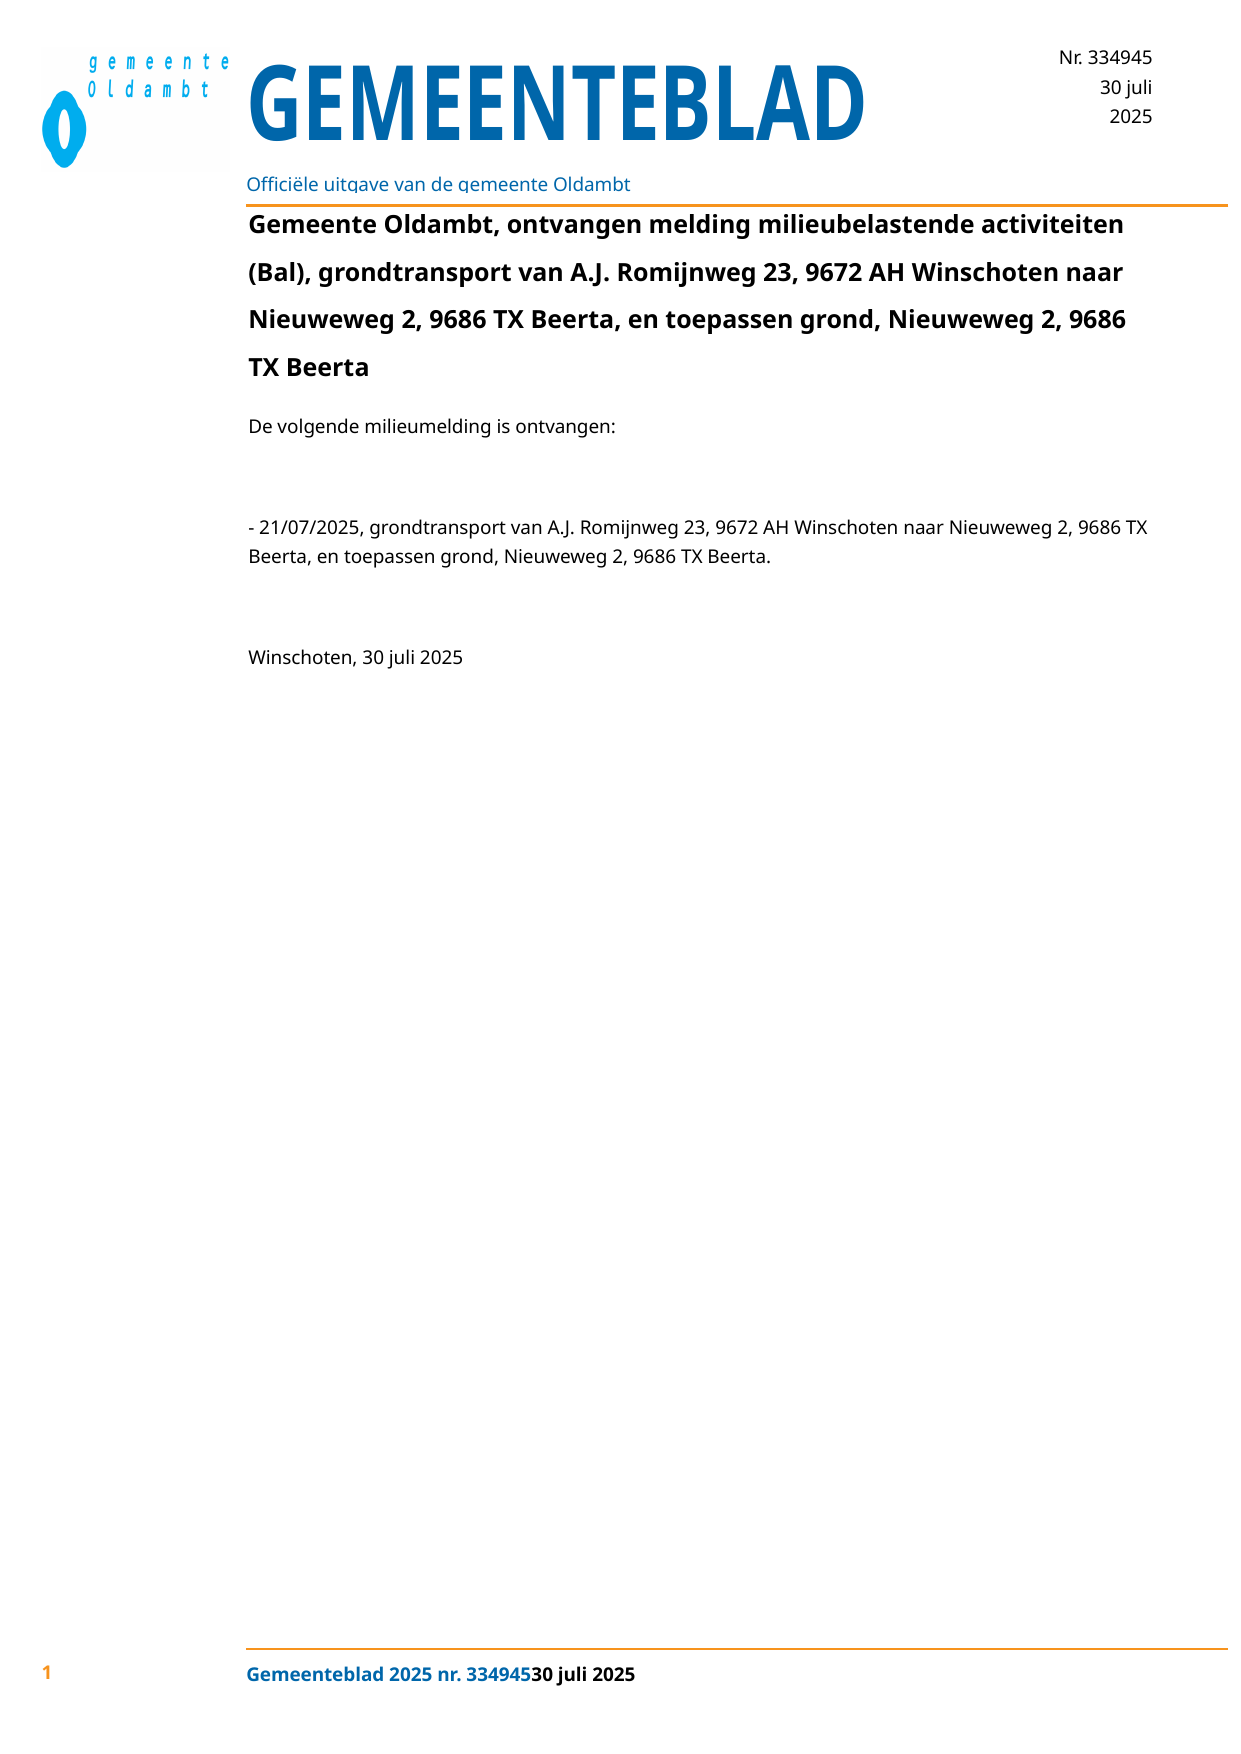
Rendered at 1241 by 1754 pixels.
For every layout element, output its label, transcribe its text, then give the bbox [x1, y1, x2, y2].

text Gemeente Oldambt, ontvangen melding milieubelastende activiteiten (Bal), grondtransport van A.J. Romijnweg 23, 9672 AH Winschoten naar Nieuweweg 2, 9686 TX Beerta, en toepassen grond, Nieuweweg 2, 9686 TX Beerta [248, 207, 1152, 384]
text - 21/07/2025, grondtransport van A.J. Romijnweg 23, 9672 AH Winschoten naar Nieuweweg 2, 9686 TX Beerta, en toepassen grond, Nieuweweg 2, 9686 TX Beerta. [248, 514, 1152, 569]
text De volgende milieumelding is ontvangen: [248, 413, 1152, 439]
text Winschoten, 30 juli 2025 [248, 644, 1152, 670]
picture [41, 47, 231, 172]
